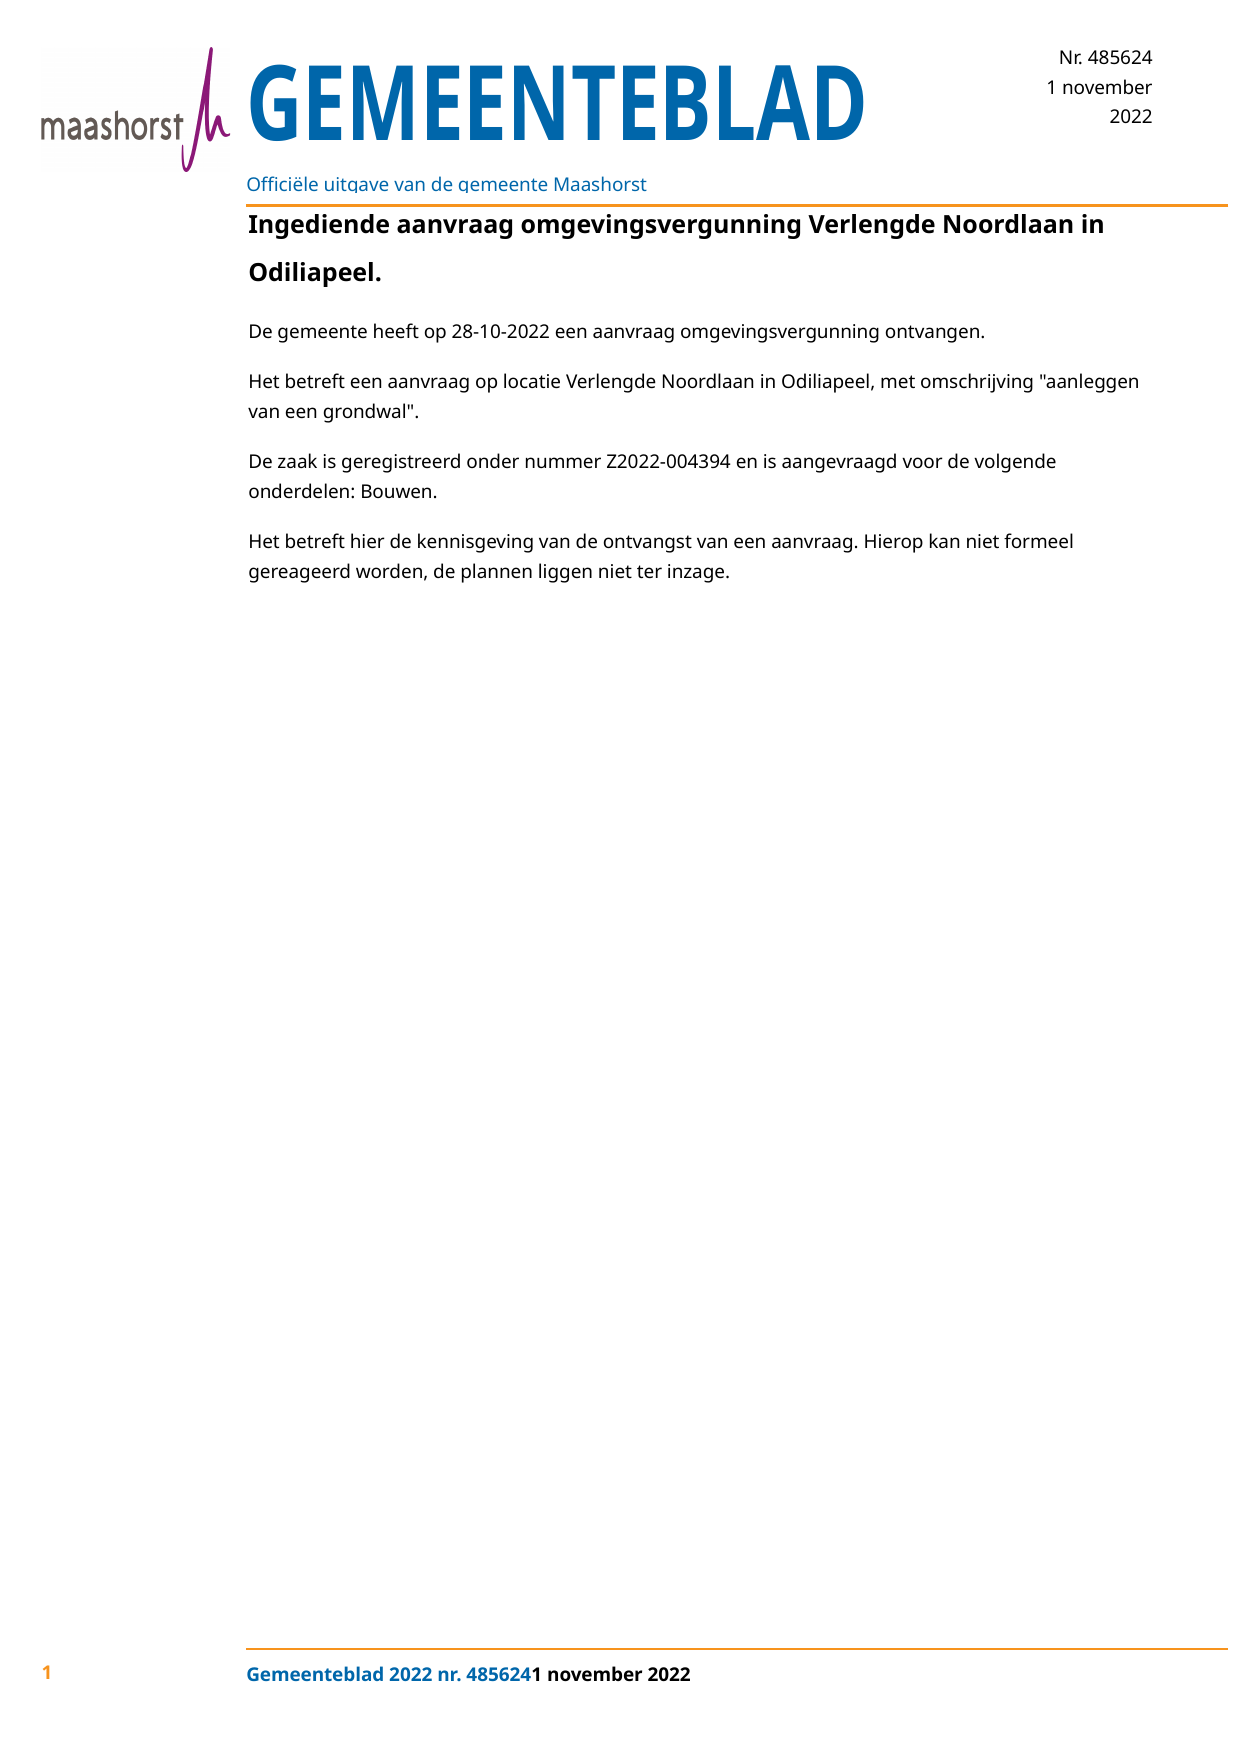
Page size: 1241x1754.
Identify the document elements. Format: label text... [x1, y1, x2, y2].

text De zaak is geregistreerd onder nummer Z2022-004394 en is aangevraagd voor de volgende onderdelen: Bouwen. [248, 448, 1152, 504]
text Het betreft een aanvraag op locatie Verlengde Noordlaan in Odiliapeel, met omschrijving "aanleggen van een grondwal". [248, 368, 1152, 424]
text Ingediende aanvraag omgevingsvergunning Verlengde Noordlaan in Odiliapeel. [248, 207, 1152, 288]
text De gemeente heeft op 28-10-2022 een aanvraag omgevingsvergunning ontvangen. [248, 318, 1152, 344]
text Het betreft hier de kennisgeving van de ontvangst van een aanvraag. Hierop kan niet formeel gereageerd worden, de plannen liggen niet ter inzage. [248, 528, 1152, 584]
picture [41, 47, 231, 172]
